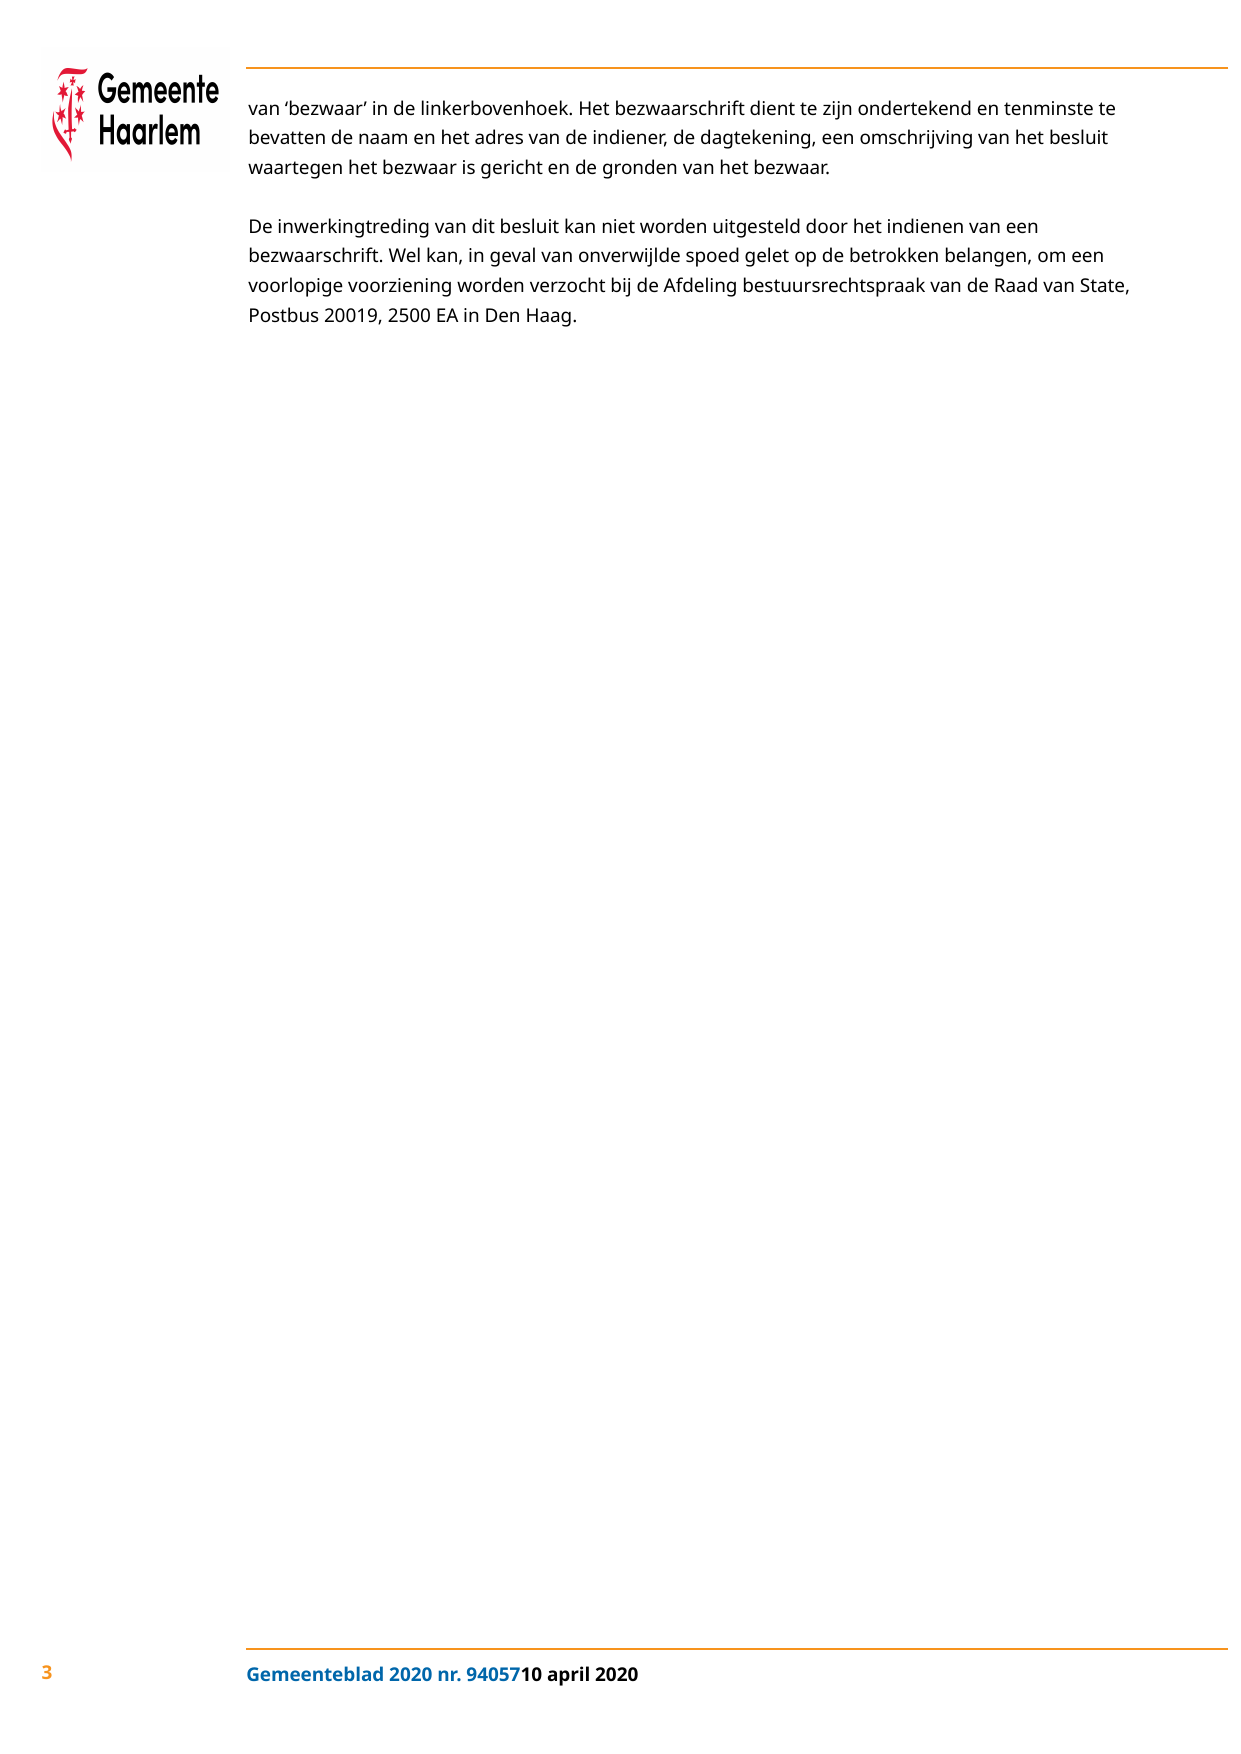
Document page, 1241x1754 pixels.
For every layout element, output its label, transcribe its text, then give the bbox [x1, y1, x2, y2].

picture [41, 47, 231, 172]
text De inwerkingtreding van dit besluit kan niet worden uitgesteld door het indienen van een bezwaarschrift. Wel kan, in geval van onverwijlde spoed gelet op de betrokken belangen, om een voorlopige voorziening worden verzocht bij de Afdeling bestuursrechtspraak van de Raad van State, Postbus 20019, 2500 EA in Den Haag. [248, 213, 1152, 328]
text van ‘bezwaar’ in de linkerbovenhoek. Het bezwaarschrift dient te zijn ondertekend en tenminste te bevatten de naam en het adres van de indiener, de dagtekening, een omschrijving van het besluit waartegen het bezwaar is gericht en de gronden van het bezwaar. [248, 95, 1152, 180]
